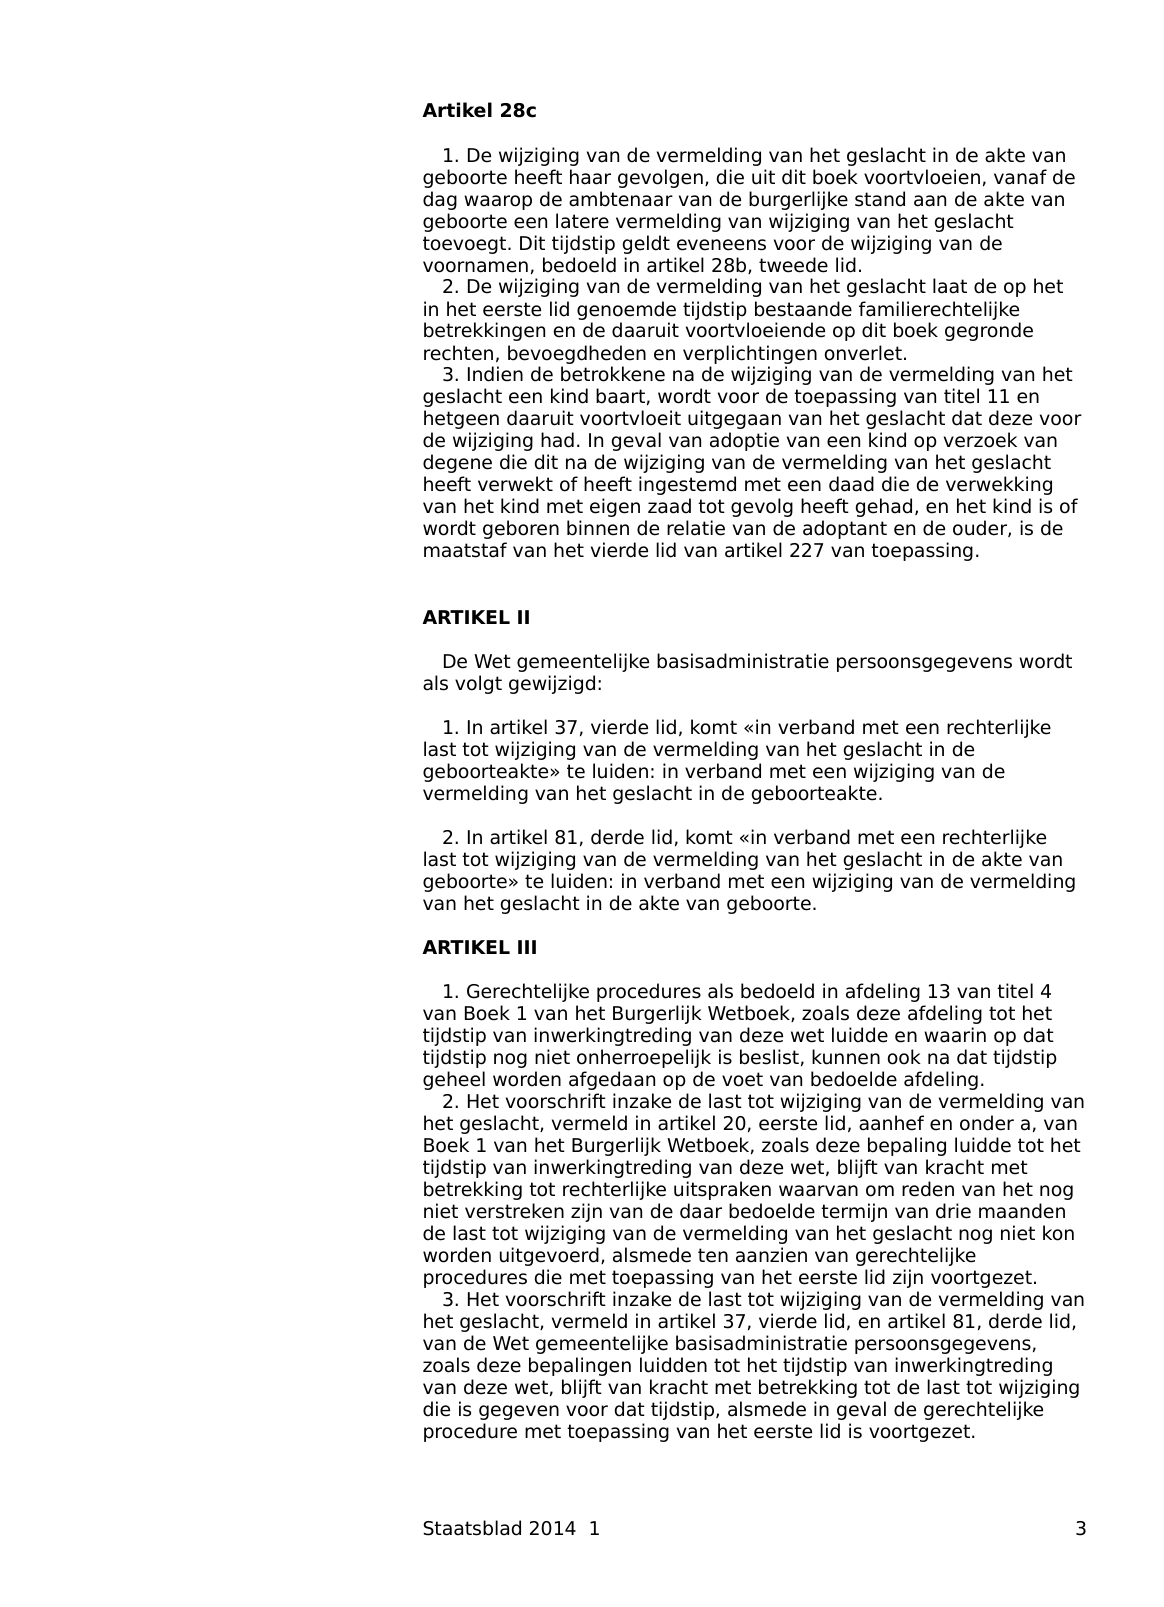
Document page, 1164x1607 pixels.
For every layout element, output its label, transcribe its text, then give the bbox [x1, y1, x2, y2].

text 3. Het voorschrift inzake de last tot wijziging van de vermelding van het geslacht, vermeld in artikel 37, vierde lid, en artikel 81, derde lid, van de Wet gemeentelijke basisadministratie persoonsgegevens, zoals deze bepalingen luidden tot het tijdstip van inwerkingtreding van deze wet, blijft van kracht met betrekking tot de last tot wijziging die is gegeven voor dat tijdstip, alsmede in geval de gerechtelijke procedure met toepassing van het eerste lid is voortgezet. [422, 1289, 1087, 1443]
text De Wet gemeentelijke basisadministratie persoonsgegevens wordt als volgt gewijzigd: [422, 651, 1087, 695]
text 2. De wijziging van de vermelding van het geslacht laat de op het in het eerste lid genoemde tijdstip bestaande familierechtelijke betrekkingen en de daaruit voortvloeiende op dit boek gegronde rechten, bevoegdheden en verplichtingen onverlet. [422, 276, 1087, 364]
text 2. In artikel 81, derde lid, komt «in verband met een rechterlijke last tot wijziging van de vermelding van het geslacht in de akte van geboorte» te luiden: in verband met een wijziging van de vermelding van het geslacht in de akte van geboorte. [422, 827, 1087, 915]
subtitle ARTIKEL III [422, 937, 1087, 959]
text 3. Indien de betrokkene na de wijziging van de vermelding van het geslacht een kind baart, wordt voor de toepassing van titel 11 en hetgeen daaruit voortvloeit uitgegaan van het geslacht dat deze voor de wijziging had. In geval van adoptie van een kind op verzoek van degene die dit na de wijziging van de vermelding van het geslacht heeft verwekt of heeft ingestemd met een daad die de verwekking van het kind met eigen zaad tot gevolg heeft gehad, en het kind is of wordt geboren binnen de relatie van de adoptant en de ouder, is de maatstaf van het vierde lid van artikel 227 van toepassing. [422, 364, 1087, 562]
text 1. De wijziging van de vermelding van het geslacht in de akte van geboorte heeft haar gevolgen, die uit dit boek voortvloeien, vanaf de dag waarop de ambtenaar van de burgerlijke stand aan de akte van geboorte een latere vermelding van wijziging van het geslacht toevoegt. Dit tijdstip geldt eveneens voor de wijziging van de voornamen, bedoeld in artikel 28b, tweede lid. [422, 144, 1087, 276]
text 1. Gerechtelijke procedures als bedoeld in afdeling 13 van titel 4 van Boek 1 van het Burgerlijk Wetboek, zoals deze afdeling tot het tijdstip van inwerkingtreding van deze wet luidde en waarin op dat tijdstip nog niet onherroepelijk is beslist, kunnen ook na dat tijdstip geheel worden afgedaan op de voet van bedoelde afdeling. [422, 981, 1087, 1091]
subtitle Artikel 28c [422, 100, 1087, 122]
text 2. Het voorschrift inzake de last tot wijziging van de vermelding van het geslacht, vermeld in artikel 20, eerste lid, aanhef en onder a, van Boek 1 van het Burgerlijk Wetboek, zoals deze bepaling luidde tot het tijdstip van inwerkingtreding van deze wet, blijft van kracht met betrekking tot rechterlijke uitspraken waarvan om reden van het nog niet verstreken zijn van de daar bedoelde termijn van drie maanden de last tot wijziging van de vermelding van het geslacht nog niet kon worden uitgevoerd, alsmede ten aanzien van gerechtelijke procedures die met toepassing van het eerste lid zijn voortgezet. [422, 1091, 1087, 1289]
subtitle ARTIKEL II [422, 607, 1087, 628]
text 1. In artikel 37, vierde lid, komt «in verband met een rechterlijke last tot wijziging van de vermelding van het geslacht in de geboorteakte» te luiden: in verband met een wijziging van de vermelding van het geslacht in de geboorteakte. [422, 717, 1087, 805]
